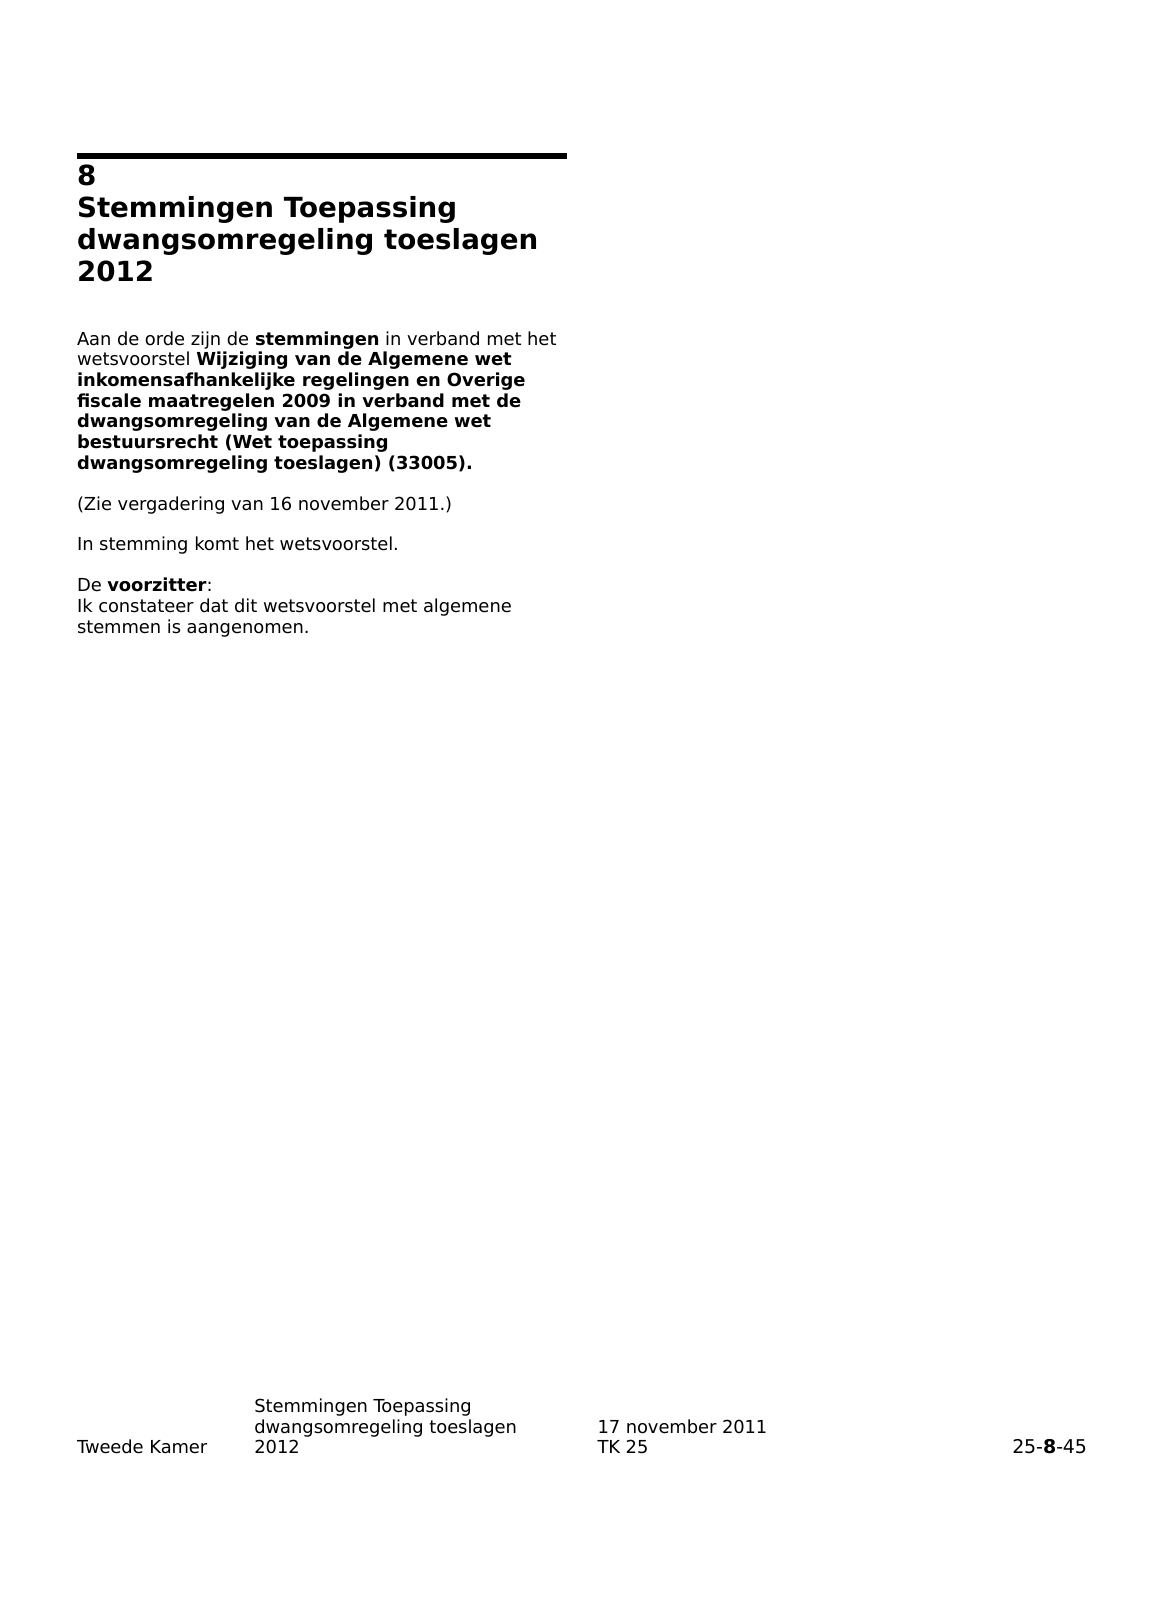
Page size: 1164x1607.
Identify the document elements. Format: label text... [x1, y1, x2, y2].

title 8 Stemmingen Toepassing dwangsomregeling toeslagen 2012 [77, 159, 567, 288]
text Ik constateer dat dit wetsvoorstel met algemene stemmen is aangenomen. [77, 596, 567, 637]
text (Zie vergadering van 16 november 2011.) [77, 493, 567, 514]
text Aan de orde zijn de stemmingen in verband met het wetsvoorstel Wijziging van de Algemene wet inkomensafhankelijke regelingen en Overige fiscale maatregelen 2009 in verband met de dwangsomregeling van de Algemene wet bestuursrecht (Wet toepassing dwangsomregeling toeslagen) (33005). [77, 328, 567, 473]
text De voorzitter: [77, 575, 567, 596]
text In stemming komt het wetsvoorstel. [77, 534, 567, 555]
